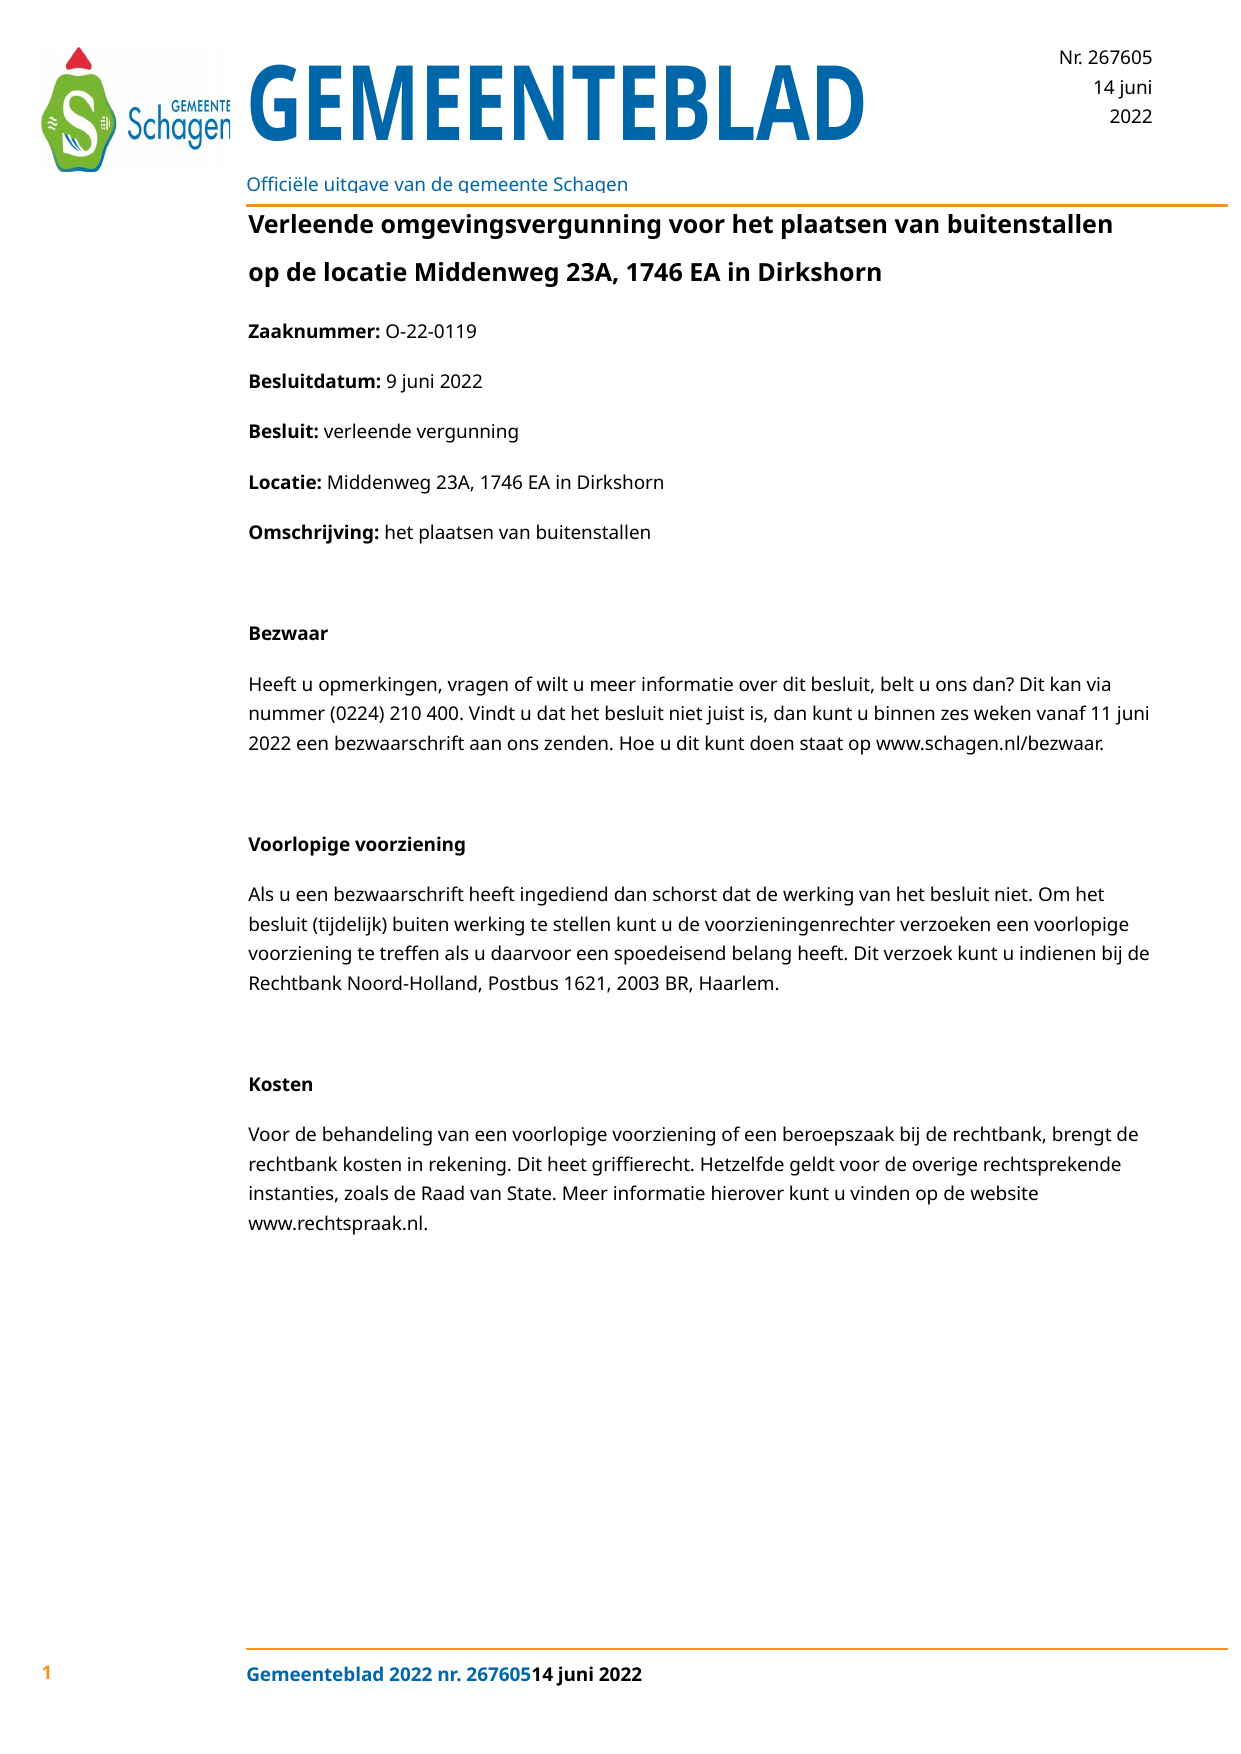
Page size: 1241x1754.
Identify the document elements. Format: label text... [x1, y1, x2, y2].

text Heeft u opmerkingen, vragen of wilt u meer informatie over dit besluit, belt u ons dan? Dit kan via nummer (0224) 210 400. Vindt u dat het besluit niet juist is, dan kunt u binnen zes weken vanaf 11 juni 2022 een bezwaarschrift aan ons zenden. Hoe u dit kunt doen staat op www.schagen.nl/bezwaar. [248, 671, 1152, 756]
picture [41, 47, 231, 172]
text Omschrijving: het plaatsen van buitenstallen [248, 519, 1152, 545]
text Kosten [248, 1071, 1152, 1097]
text Voorlopige voorziening [248, 831, 1152, 857]
text Verleende omgevingsvergunning voor het plaatsen van buitenstallen op de locatie Middenweg 23A, 1746 EA in Dirkshorn [248, 207, 1152, 288]
text Zaaknummer: O-22-0119 [248, 318, 1152, 344]
text Als u een bezwaarschrift heeft ingediend dan schorst dat de werking van het besluit niet. Om het besluit (tijdelijk) buiten werking te stellen kunt u de voorzieningenrechter verzoeken een voorlopige voorziening te treffen als u daarvoor een spoedeisend belang heeft. Dit verzoek kunt u indienen bij de Rechtbank Noord-Holland, Postbus 1621, 2003 BR, Haarlem. [248, 881, 1152, 996]
text Voor de behandeling van een voorlopige voorziening of een beroepszaak bij de rechtbank, brengt de rechtbank kosten in rekening. Dit heet griffierecht. Hetzelfde geldt voor de overige rechtsprekende instanties, zoals de Raad van State. Meer informatie hierover kunt u vinden op de website www.rechtspraak.nl. [248, 1121, 1152, 1236]
text Besluitdatum: 9 juni 2022 [248, 368, 1152, 394]
text Bezwaar [248, 620, 1152, 646]
text Locatie: Middenweg 23A, 1746 EA in Dirkshorn [248, 469, 1152, 495]
text Besluit: verleende vergunning [248, 419, 1152, 444]
